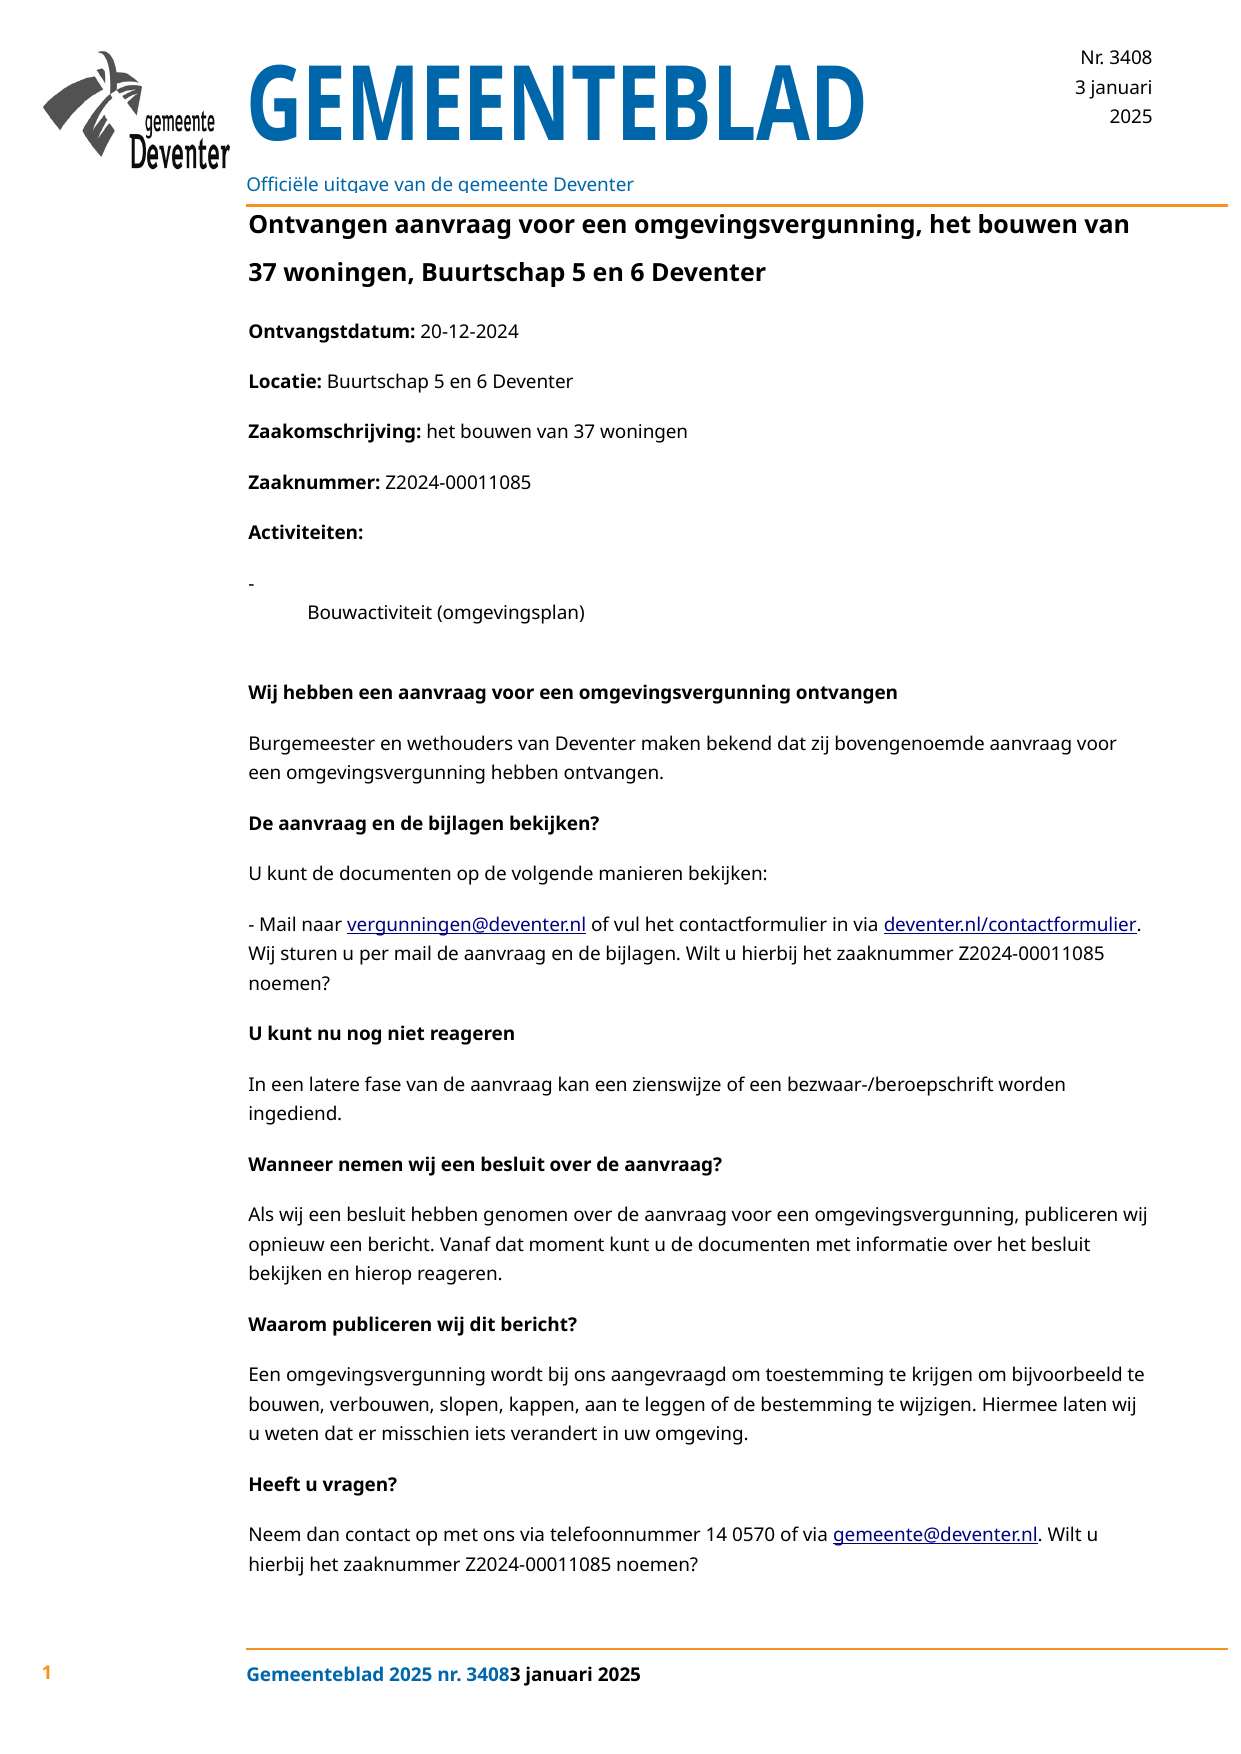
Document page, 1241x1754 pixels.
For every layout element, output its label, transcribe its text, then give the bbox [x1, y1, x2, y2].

text U kunt nu nog niet reageren [248, 1020, 1152, 1046]
text Activiteiten: [248, 519, 1152, 545]
text Ontvangstdatum: 20-12-2024 [248, 318, 1152, 344]
text Locatie: Buurtschap 5 en 6 Deventer [248, 368, 1152, 394]
text De aanvraag en de bijlagen bekijken? [248, 810, 1152, 836]
picture [41, 47, 231, 172]
text Heeft u vragen? [248, 1471, 1152, 1497]
text - Mail naar vergunningen@deventer.nl of vul het contactformulier in via deventer.nl/contactformulier. Wij sturen u per mail de aanvraag en de bijlagen. Wilt u hierbij het zaaknummer Z2024-00011085 noemen? [248, 911, 1152, 996]
text Als wij een besluit hebben genomen over de aanvraag voor een omgevingsvergunning, publiceren wij opnieuw een bericht. Vanaf dat moment kunt u de documenten met informatie over het besluit bekijken en hierop reageren. [248, 1201, 1152, 1286]
text Burgemeester en wethouders van Deventer maken bekend dat zij bovengenoemde aanvraag voor een omgevingsvergunning hebben ontvangen. [248, 730, 1152, 785]
text Wij hebben een aanvraag voor een omgevingsvergunning ontvangen [248, 679, 1152, 705]
list Bouwactiviteit (omgevingsplan) [248, 599, 1152, 625]
text In een latere fase van de aanvraag kan een zienswijze of een bezwaar-/beroepschrift worden ingediend. [248, 1071, 1152, 1126]
text Ontvangen aanvraag voor een omgevingsvergunning, het bouwen van 37 woningen, Buurtschap 5 en 6 Deventer [248, 207, 1152, 288]
text Neem dan contact op met ons via telefoonnummer 14 0570 of via gemeente@deventer.nl. Wilt u hierbij het zaaknummer Z2024-00011085 noemen? [248, 1521, 1152, 1577]
text Wanneer nemen wij een besluit over de aanvraag? [248, 1151, 1152, 1177]
text U kunt de documenten op de volgende manieren bekijken: [248, 860, 1152, 886]
text Zaakomschrijving: het bouwen van 37 woningen [248, 419, 1152, 444]
text Een omgevingsvergunning wordt bij ons aangevraagd om toestemming te krijgen om bijvoorbeeld te bouwen, verbouwen, slopen, kappen, aan te leggen of de bestemming te wijzigen. Hiermee laten wij u weten dat er misschien iets verandert in uw omgeving. [248, 1361, 1152, 1446]
text Zaaknummer: Z2024-00011085 [248, 469, 1152, 495]
text Waarom publiceren wij dit bericht? [248, 1311, 1152, 1337]
